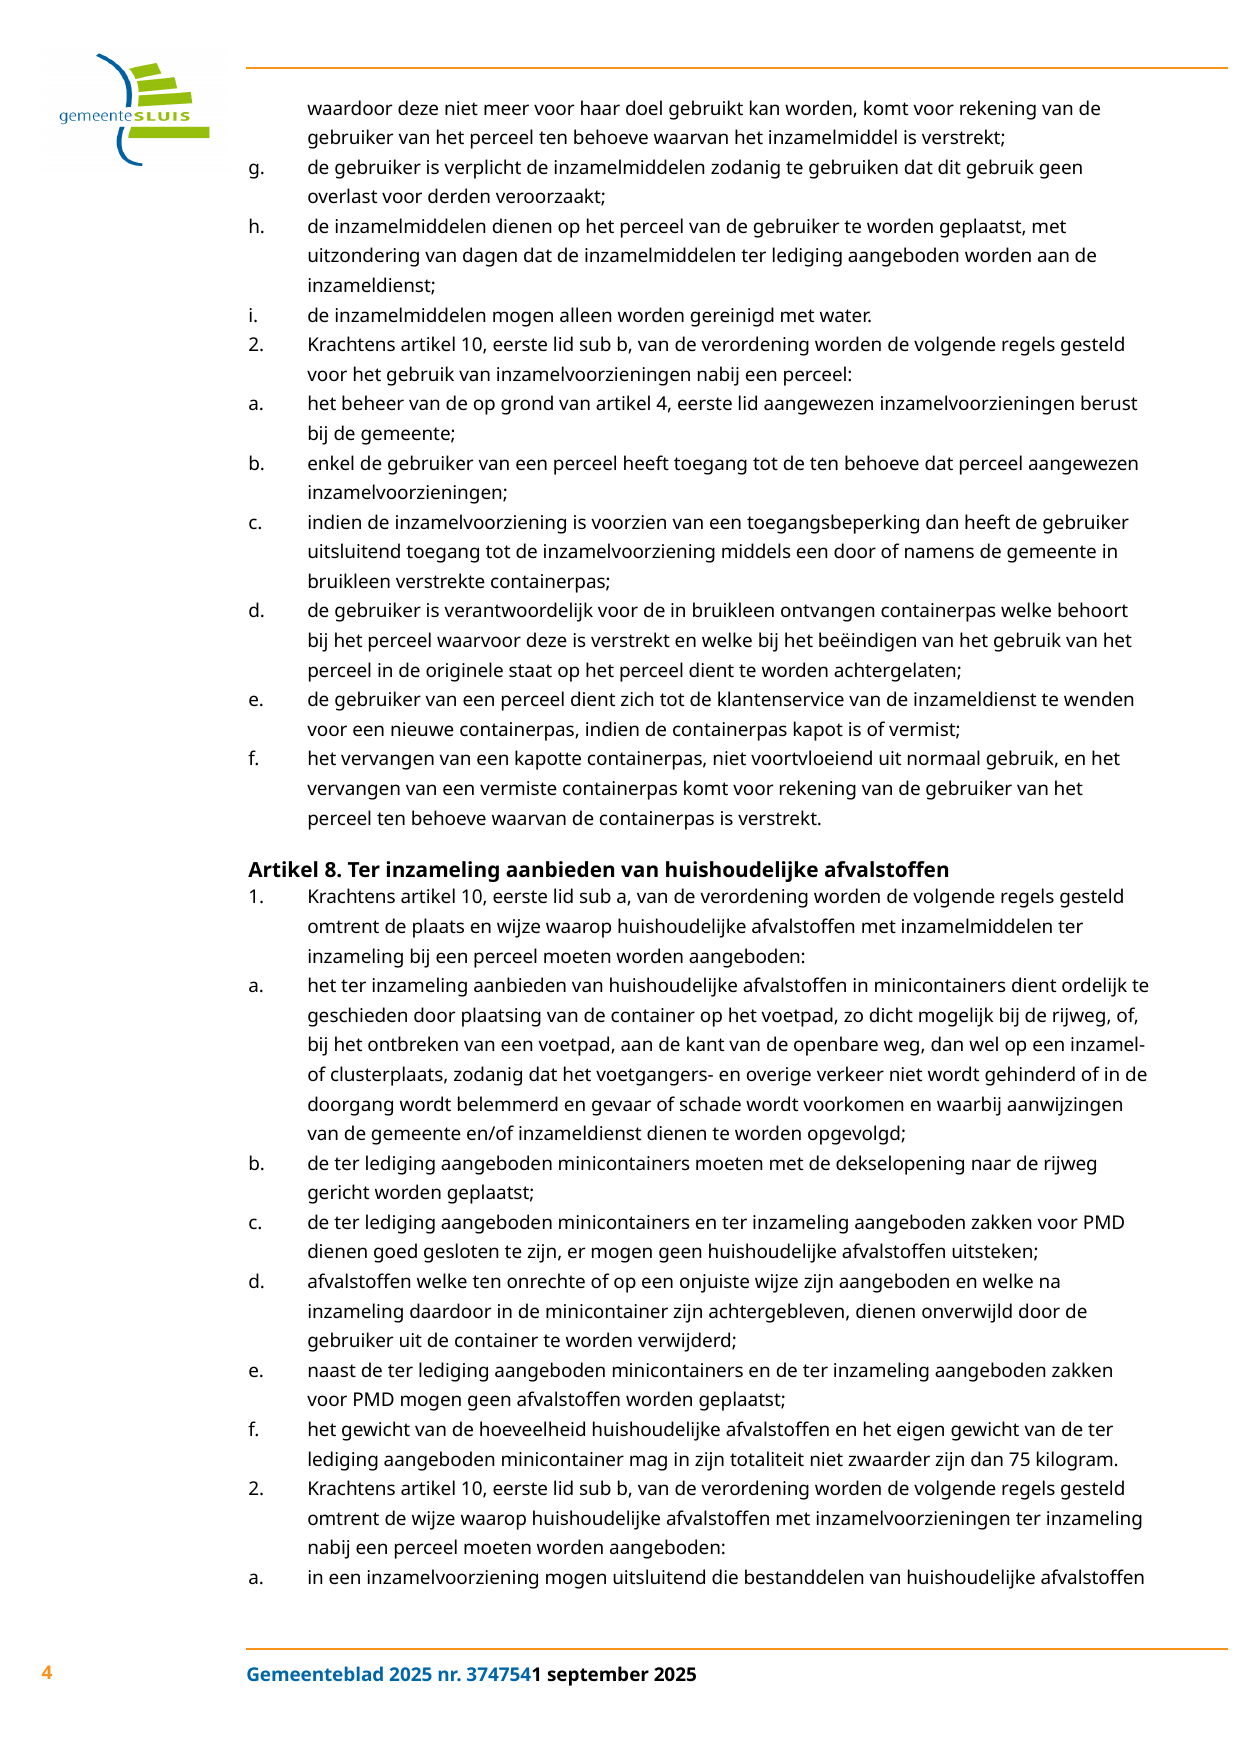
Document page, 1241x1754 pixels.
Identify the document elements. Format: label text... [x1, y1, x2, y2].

text Artikel 8. Ter inzameling aanbieden van huishoudelijke afvalstoffen [248, 855, 1152, 884]
list de ter lediging aangeboden minicontainers moeten met de dekselopening naar de rijweg gericht worden geplaatst; [248, 1150, 1152, 1205]
list naast de ter lediging aangeboden minicontainers en de ter inzameling aangeboden zakken voor PMD mogen geen afvalstoffen worden geplaatst; [248, 1357, 1152, 1412]
list de inzamelmiddelen dienen op het perceel van de gebruiker te worden geplaatst, met uitzondering van dagen dat de inzamelmiddelen ter lediging aangeboden worden aan de inzameldienst; [248, 213, 1152, 298]
list indien de inzamelvoorziening is voorzien van een toegangsbeperking dan heeft de gebruiker uitsluitend toegang tot de inzamelvoorziening middels een door of namens de gemeente in bruikleen verstrekte containerpas; [248, 509, 1152, 594]
list Krachtens artikel 10, eerste lid sub b, van de verordening worden de volgende regels gesteld voor het gebruik van inzamelvoorzieningen nabij een perceel: [248, 331, 1152, 387]
list het ter inzameling aanbieden van huishoudelijke afvalstoffen in minicontainers dient ordelijk te geschieden door plaatsing van de container op het voetpad, zo dicht mogelijk bij de rijweg, of, bij het ontbreken van een voetpad, aan de kant van de openbare weg, dan wel op een inzamel- of clusterplaats, zodanig dat het voetgangers- en overige verkeer niet wordt gehinderd of in de doorgang wordt belemmerd en gevaar of schade wordt voorkomen en waarbij aanwijzingen van de gemeente en/of inzameldienst dienen te worden opgevolgd; [248, 972, 1152, 1146]
list het beheer van de op grond van artikel 4, eerste lid aangewezen inzamelvoorzieningen berust bij de gemeente; [248, 391, 1152, 446]
list de gebruiker van een perceel dient zich tot de klantenservice van de inzameldienst te wenden voor een nieuwe containerpas, indien de containerpas kapot is of vermist; [248, 686, 1152, 742]
list de inzamelmiddelen mogen alleen worden gereinigd met water. [248, 302, 1152, 328]
picture [41, 47, 231, 172]
list de gebruiker is verplicht de inzamelmiddelen zodanig te gebruiken dat dit gebruik geen overlast voor derden veroorzaakt; [248, 154, 1152, 209]
list waardoor deze niet meer voor haar doel gebruikt kan worden, komt voor rekening van de gebruiker van het perceel ten behoeve waarvan het inzamelmiddel is verstrekt; [248, 95, 1152, 150]
list in een inzamelvoorziening mogen uitsluitend die bestanddelen van huishoudelijke afvalstoffen [248, 1564, 1152, 1590]
list enkel de gebruiker van een perceel heeft toegang tot de ten behoeve dat perceel aangewezen inzamelvoorzieningen; [248, 450, 1152, 505]
list het gewicht van de hoeveelheid huishoudelijke afvalstoffen en het eigen gewicht van de ter lediging aangeboden minicontainer mag in zijn totaliteit niet zwaarder zijn dan 75 kilogram. [248, 1416, 1152, 1471]
list afvalstoffen welke ten onrechte of op een onjuiste wijze zijn aangeboden en welke na inzameling daardoor in de minicontainer zijn achtergebleven, dienen onverwijld door de gebruiker uit de container te worden verwijderd; [248, 1268, 1152, 1353]
list het vervangen van een kapotte containerpas, niet voortvloeiend uit normaal gebruik, en het vervangen van een vermiste containerpas komt voor rekening van de gebruiker van het perceel ten behoeve waarvan de containerpas is verstrekt. [248, 746, 1152, 831]
list Krachtens artikel 10, eerste lid sub b, van de verordening worden de volgende regels gesteld omtrent de wijze waarop huishoudelijke afvalstoffen met inzamelvoorzieningen ter inzameling nabij een perceel moeten worden aangeboden: [248, 1475, 1152, 1560]
list de gebruiker is verantwoordelijk voor de in bruikleen ontvangen containerpas welke behoort bij het perceel waarvoor deze is verstrekt en welke bij het beëindigen van het gebruik van het perceel in de originele staat op het perceel dient te worden achtergelaten; [248, 598, 1152, 683]
list de ter lediging aangeboden minicontainers en ter inzameling aangeboden zakken voor PMD dienen goed gesloten te zijn, er mogen geen huishoudelijke afvalstoffen uitsteken; [248, 1209, 1152, 1264]
list Krachtens artikel 10, eerste lid sub a, van de verordening worden de volgende regels gesteld omtrent de plaats en wijze waarop huishoudelijke afvalstoffen met inzamelmiddelen ter inzameling bij een perceel moeten worden aangeboden: [248, 884, 1152, 968]
